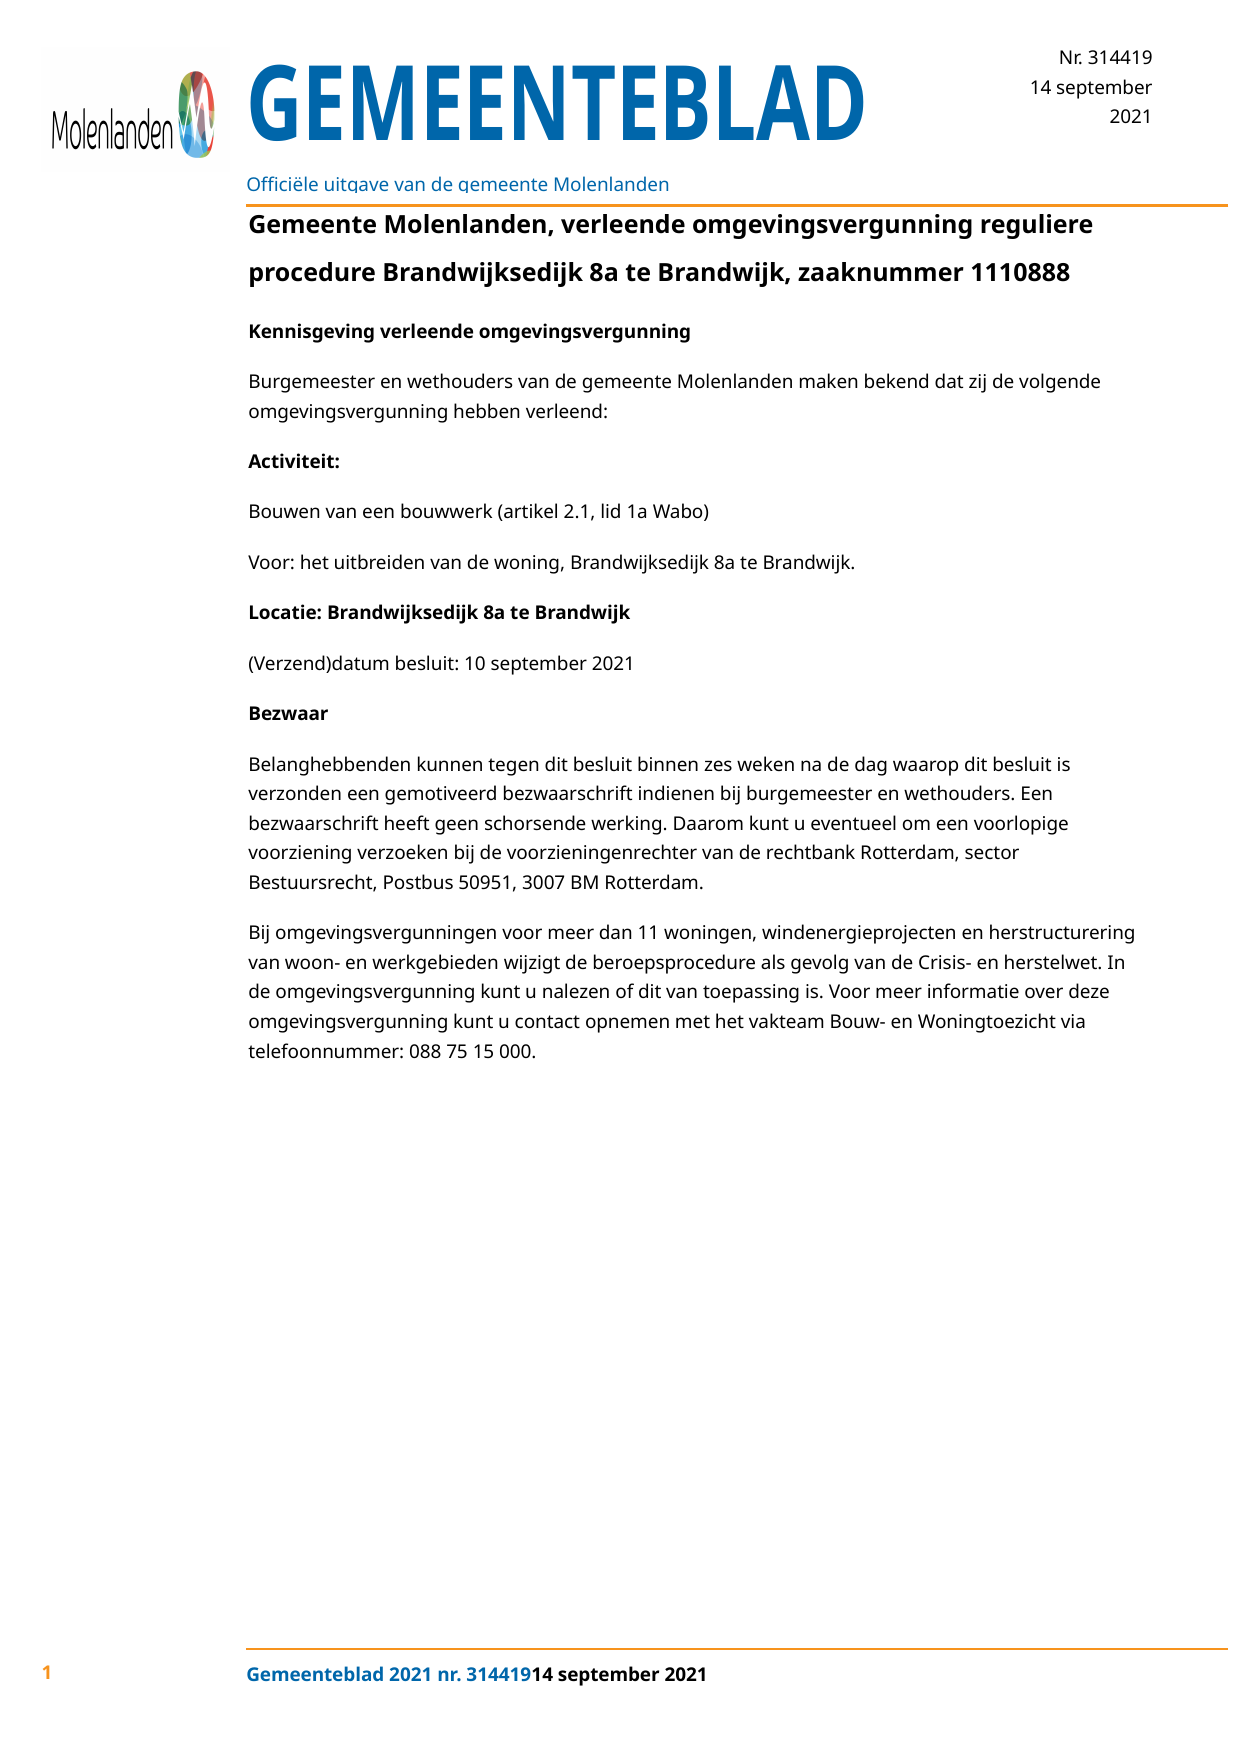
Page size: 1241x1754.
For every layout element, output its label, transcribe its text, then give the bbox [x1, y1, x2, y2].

text Bezwaar [248, 700, 1152, 726]
text Gemeente Molenlanden, verleende omgevingsvergunning reguliere procedure Brandwijksedijk 8a te Brandwijk, zaaknummer 1110888 [248, 207, 1152, 288]
text Voor: het uitbreiden van de woning, Brandwijksedijk 8a te Brandwijk. [248, 549, 1152, 575]
text (Verzend)datum besluit: 10 september 2021 [248, 650, 1152, 676]
text Burgemeester en wethouders van de gemeente Molenlanden maken bekend dat zij de volgende omgevingsvergunning hebben verleend: [248, 368, 1152, 424]
text Bouwen van een bouwwerk (artikel 2.1, lid 1a Wabo) [248, 499, 1152, 524]
text Locatie: Brandwijksedijk 8a te Brandwijk [248, 599, 1152, 625]
picture [41, 47, 231, 172]
text Kennisgeving verleende omgevingsvergunning [248, 318, 1152, 344]
text Belanghebbenden kunnen tegen dit besluit binnen zes weken na de dag waarop dit besluit is verzonden een gemotiveerd bezwaarschrift indienen bij burgemeester en wethouders. Een bezwaarschrift heeft geen schorsende werking. Daarom kunt u eventueel om een voorlopige voorziening verzoeken bij de voorzieningenrechter van de rechtbank Rotterdam, sector Bestuursrecht, Postbus 50951, 3007 BM Rotterdam. [248, 751, 1152, 895]
text Bij omgevingsvergunningen voor meer dan 11 woningen, windenergieprojecten en herstructurering van woon- en werkgebieden wijzigt de beroepsprocedure als gevolg van de Crisis- en herstelwet. In de omgevingsvergunning kunt u nalezen of dit van toepassing is. Voor meer informatie over deze omgevingsvergunning kunt u contact opnemen met het vakteam Bouw- en Woningtoezicht via telefoonnummer: 088 75 15 000. [248, 919, 1152, 1064]
text Activiteit: [248, 448, 1152, 474]
